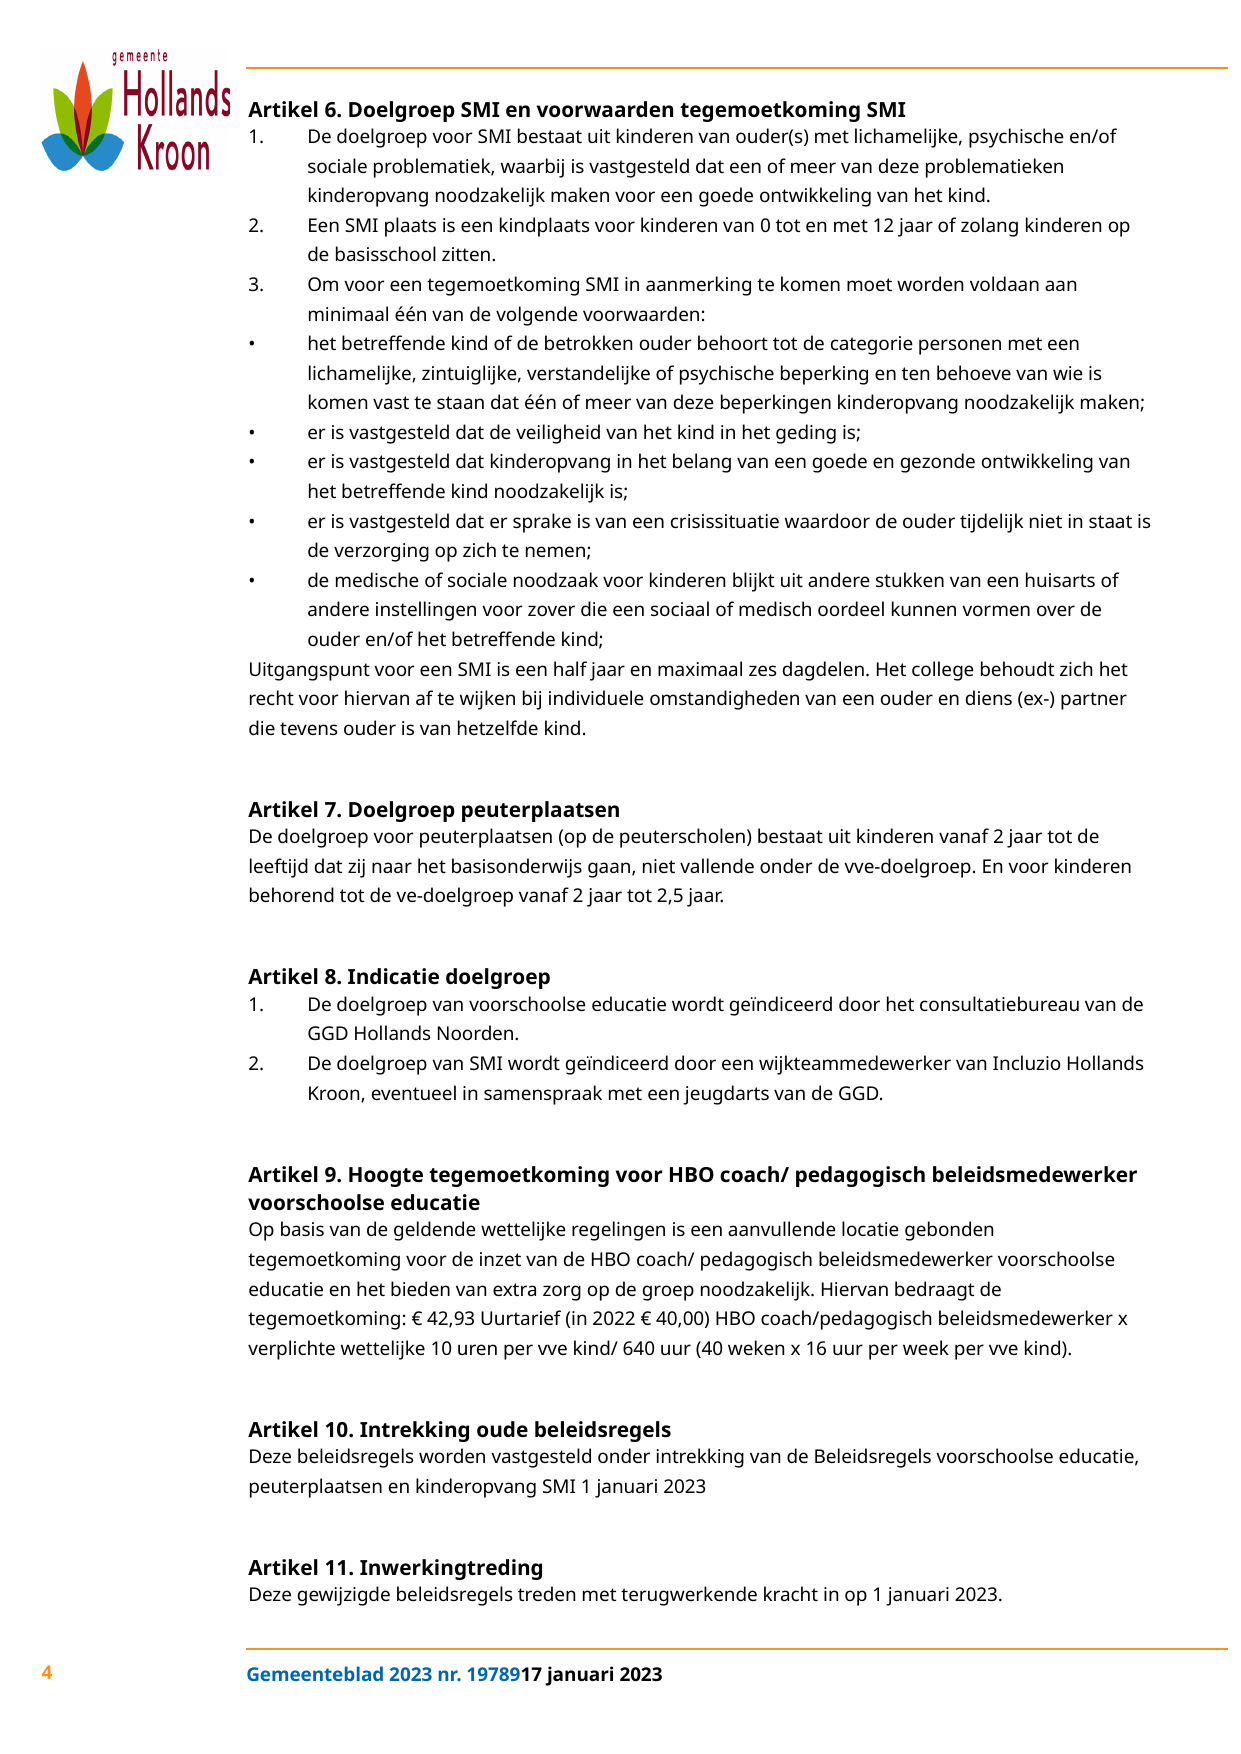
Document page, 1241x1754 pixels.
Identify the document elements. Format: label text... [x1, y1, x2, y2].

text Deze gewijzigde beleidsregels treden met terugwerkende kracht in op 1 januari 2023. [248, 1581, 1152, 1607]
text Deze beleidsregels worden vastgesteld onder intrekking van de Beleidsregels voorschoolse educatie, peuterplaatsen en kinderopvang SMI 1 januari 2023 [248, 1443, 1152, 1499]
text Uitgangspunt voor een SMI is een half jaar en maximaal zes dagdelen. Het college behoudt zich het recht voor hiervan af te wijken bij individuele omstandigheden van een ouder en diens (ex-) partner die tevens ouder is van hetzelfde kind. [248, 656, 1152, 741]
text Artikel 11. Inwerkingtreding [248, 1553, 1152, 1581]
text Op basis van de geldende wettelijke regelingen is een aanvullende locatie gebonden tegemoetkoming voor de inzet van de HBO coach/ pedagogisch beleidsmedewerker voorschoolse educatie en het bieden van extra zorg op de groep noodzakelijk. Hiervan bedraagt de tegemoetkoming: € 42,93 Uurtarief (in 2022 € 40,00) HBO coach/pedagogisch beleidsmedewerker x verplichte wettelijke 10 uren per vve kind/ 640 uur (40 weken x 16 uur per week per vve kind). [248, 1217, 1152, 1361]
list De doelgroep voor SMI bestaat uit kinderen van ouder(s) met lichamelijke, psychische en/of sociale problematiek, waarbij is vastgesteld dat een of meer van deze problematieken kinderopvang noodzakelijk maken voor een goede ontwikkeling van het kind. [248, 123, 1152, 208]
list De doelgroep van voorschoolse educatie wordt geïndiceerd door het consultatiebureau van de GGD Hollands Noorden. [248, 991, 1152, 1046]
text Artikel 7. Doelgroep peuterplaatsen [248, 795, 1152, 823]
list het betreffende kind of de betrokken ouder behoort tot de categorie personen met een lichamelijke, zintuiglijke, verstandelijke of psychische beperking en ten behoeve van wie is komen vast te staan dat één of meer van deze beperkingen kinderopvang noodzakelijk maken; [248, 330, 1152, 415]
text Artikel 6. Doelgroep SMI en voorwaarden tegemoetkoming SMI [248, 95, 1152, 123]
list De doelgroep van SMI wordt geïndiceerd door een wijkteammedewerker van Incluzio Hollands Kroon, eventueel in samenspraak met een jeugdarts van de GGD. [248, 1050, 1152, 1105]
list Een SMI plaats is een kindplaats voor kinderen van 0 tot en met 12 jaar of zolang kinderen op de basisschool zitten. [248, 212, 1152, 267]
list Om voor een tegemoetkoming SMI in aanmerking te komen moet worden voldaan aan minimaal één van de volgende voorwaarden: [248, 271, 1152, 326]
text Artikel 10. Intrekking oude beleidsregels [248, 1415, 1152, 1443]
picture [41, 47, 231, 172]
list er is vastgesteld dat er sprake is van een crisissituatie waardoor de ouder tijdelijk niet in staat is de verzorging op zich te nemen; [248, 508, 1152, 563]
text Artikel 8. Indicatie doelgroep [248, 962, 1152, 991]
text De doelgroep voor peuterplaatsen (op de peuterscholen) bestaat uit kinderen vanaf 2 jaar tot de leeftijd dat zij naar het basisonderwijs gaan, niet vallende onder de vve-doelgroep. En voor kinderen behorend tot de ve-doelgroep vanaf 2 jaar tot 2,5 jaar. [248, 823, 1152, 908]
text Artikel 9. Hoogte tegemoetkoming voor HBO coach/ pedagogisch beleidsmedewerker voorschoolse educatie [248, 1160, 1152, 1217]
list de medische of sociale noodzaak voor kinderen blijkt uit andere stukken van een huisarts of andere instellingen voor zover die een sociaal of medisch oordeel kunnen vormen over de ouder en/of het betreffende kind; [248, 567, 1152, 652]
list er is vastgesteld dat kinderopvang in het belang van een goede en gezonde ontwikkeling van het betreffende kind noodzakelijk is; [248, 449, 1152, 504]
list er is vastgesteld dat de veiligheid van het kind in het geding is; [248, 419, 1152, 445]
